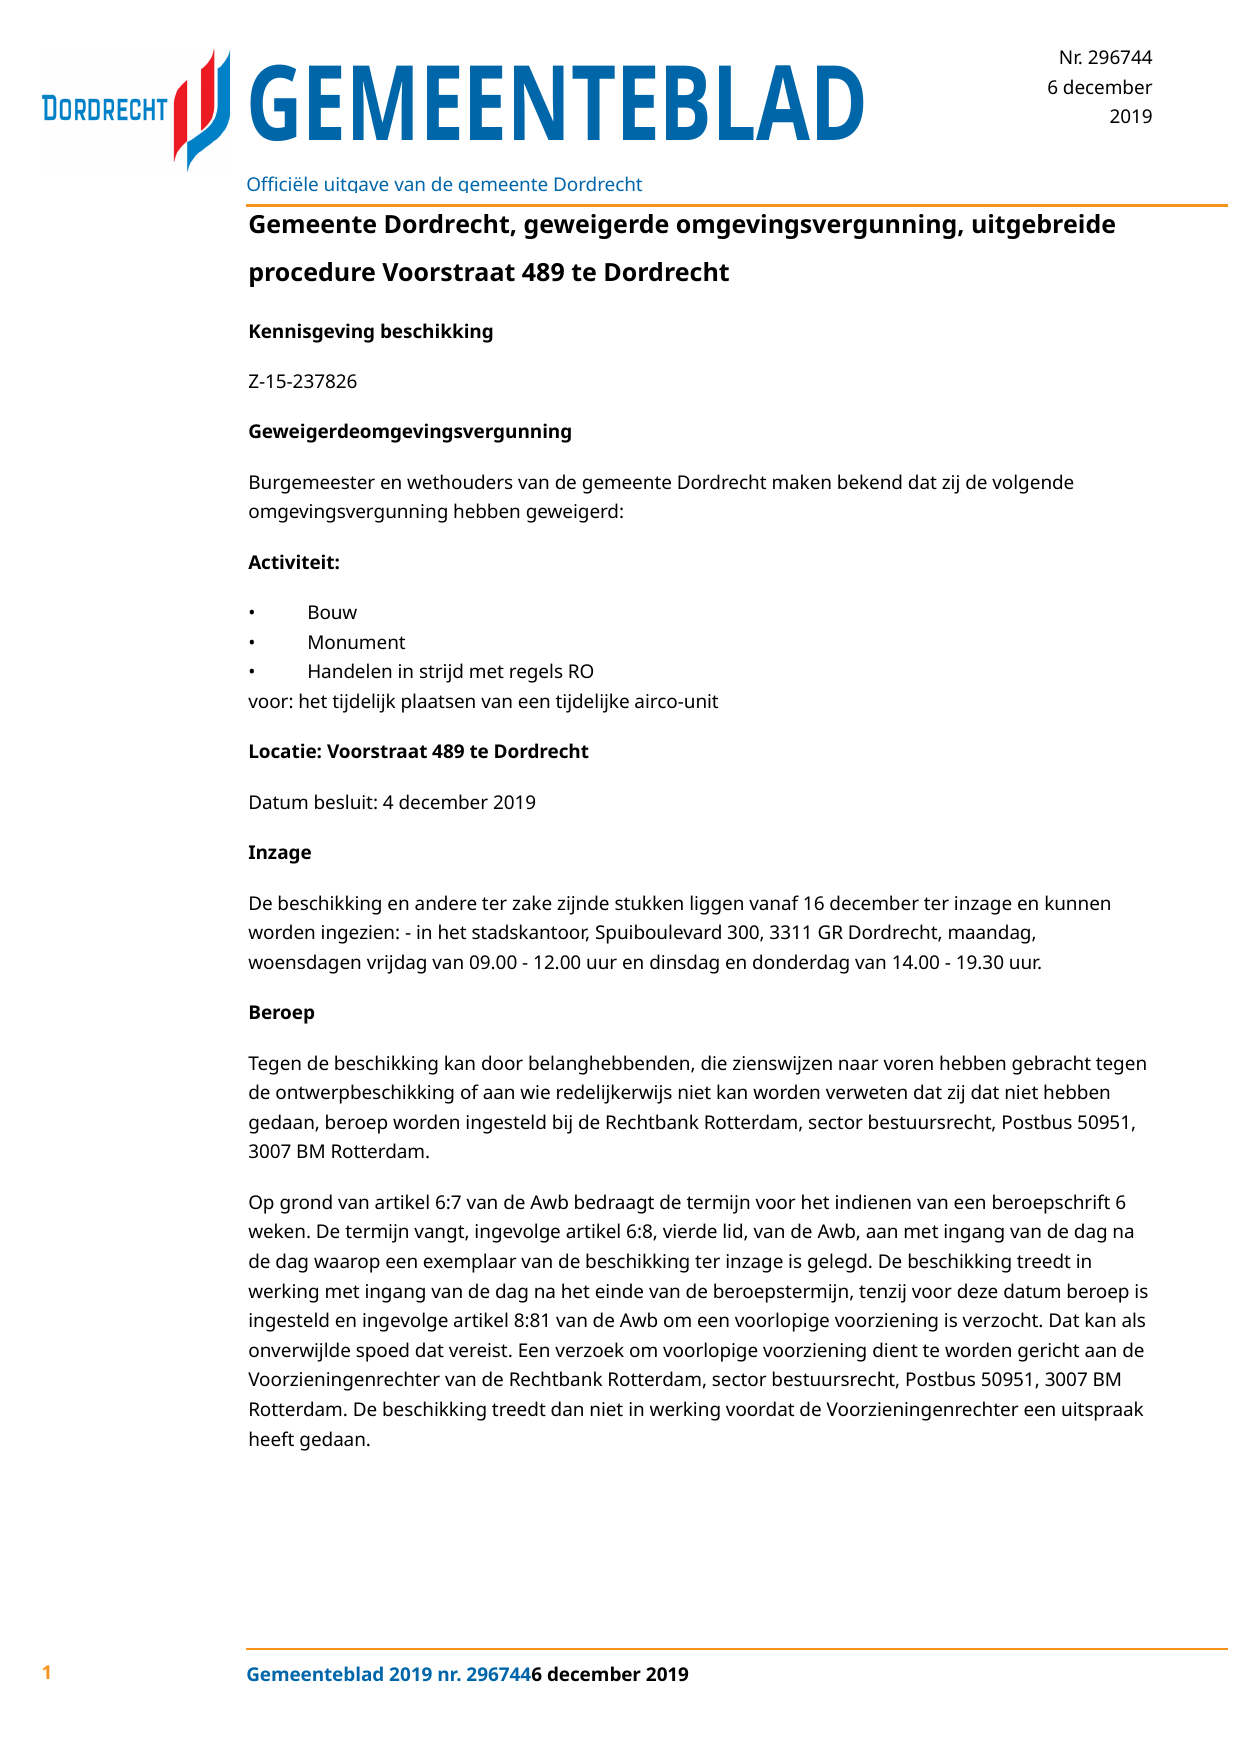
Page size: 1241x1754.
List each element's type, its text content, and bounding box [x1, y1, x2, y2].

text Activiteit: [248, 549, 1152, 575]
text Inzage [248, 839, 1152, 865]
text Burgemeester en wethouders van de gemeente Dordrecht maken bekend dat zij de volgende omgevingsvergunning hebben geweigerd: [248, 469, 1152, 524]
text Tegen de beschikking kan door belanghebbenden, die zienswijzen naar voren hebben gebracht tegen de ontwerpbeschikking of aan wie redelijkerwijs niet kan worden verweten dat zij dat niet hebben gedaan, beroep worden ingesteld bij de Rechtbank Rotterdam, sector bestuursrecht, Postbus 50951, 3007 BM Rotterdam. [248, 1050, 1152, 1164]
text Gemeente Dordrecht, geweigerde omgevingsvergunning, uitgebreide procedure Voorstraat 489 te Dordrecht [248, 207, 1152, 288]
text Z-15-237826 [248, 368, 1152, 394]
picture [41, 47, 231, 172]
text Beroep [248, 999, 1152, 1025]
text voor: het tijdelijk plaatsen van een tijdelijke airco-unit [248, 688, 1152, 714]
text Geweigerdeomgevingsvergunning [248, 419, 1152, 444]
text Kennisgeving beschikking [248, 318, 1152, 344]
text Datum besluit: 4 december 2019 [248, 789, 1152, 815]
text Op grond van artikel 6:7 van de Awb bedraagt de termijn voor het indienen van een beroepschrift 6 weken. De termijn vangt, ingevolge artikel 6:8, vierde lid, van de Awb, aan met ingang van de dag na de dag waarop een exemplaar van de beschikking ter inzage is gelegd. De beschikking treedt in werking met ingang van de dag na het einde van de beroepstermijn, tenzij voor deze datum beroep is ingesteld en ingevolge artikel 8:81 van de Awb om een voorlopige voorziening is verzocht. Dat kan als onverwijlde spoed dat vereist. Een verzoek om voorlopige voorziening dient te worden gericht aan de Voorzieningenrechter van de Rechtbank Rotterdam, sector bestuursrecht, Postbus 50951, 3007 BM Rotterdam. De beschikking treedt dan niet in werking voordat de Voorzieningenrechter een uitspraak heeft gedaan. [248, 1189, 1152, 1452]
text Locatie: Voorstraat 489 te Dordrecht [248, 739, 1152, 764]
list Handelen in strijd met regels RO [248, 659, 1152, 684]
list Bouw [248, 599, 1152, 625]
text De beschikking en andere ter zake zijnde stukken liggen vanaf 16 december ter inzage en kunnen worden ingezien: - in het stadskantoor, Spuiboulevard 300, 3311 GR Dordrecht, maandag, woensdagen vrijdag van 09.00 - 12.00 uur en dinsdag en donderdag van 14.00 - 19.30 uur. [248, 890, 1152, 975]
list Monument [248, 629, 1152, 655]
